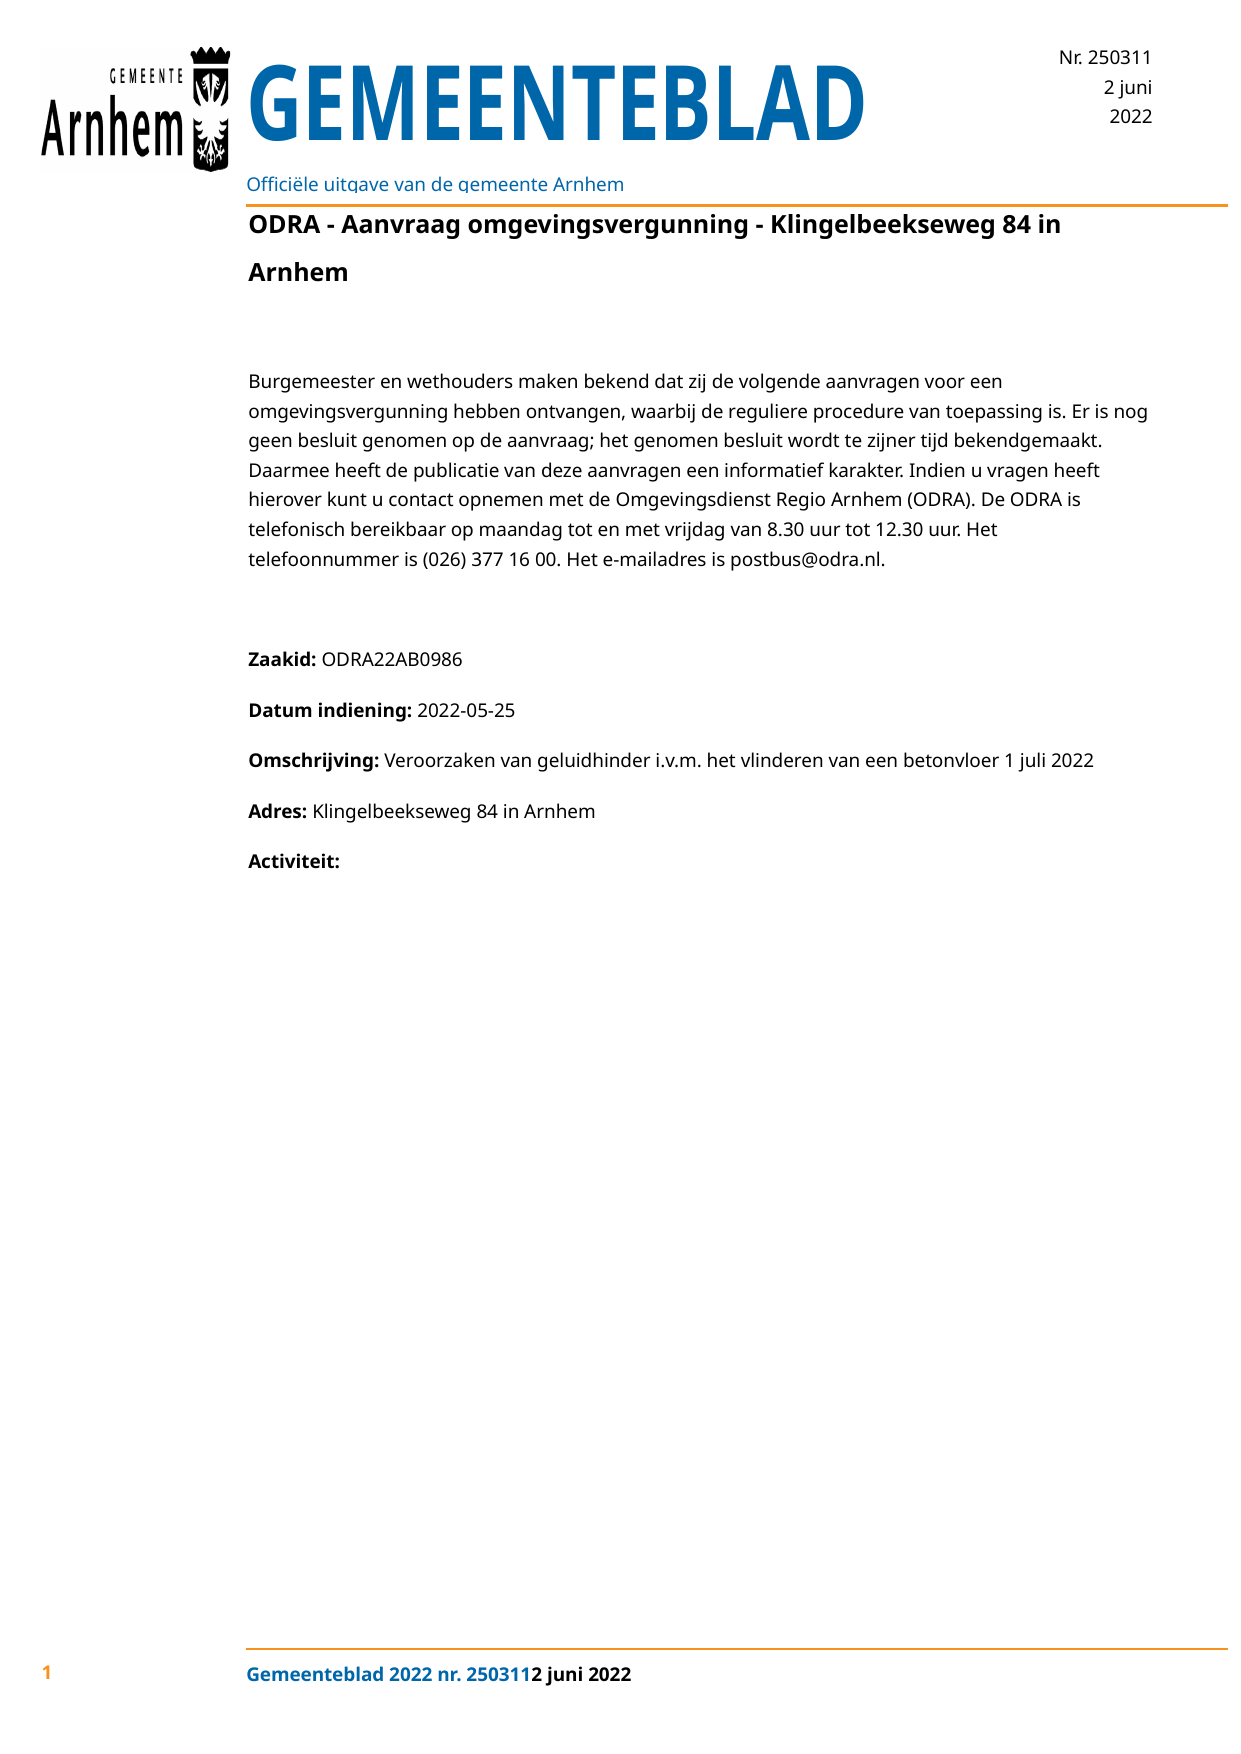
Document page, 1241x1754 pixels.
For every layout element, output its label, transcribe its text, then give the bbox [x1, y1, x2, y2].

text Datum indiening: 2022-05-25 [248, 697, 1152, 723]
text ODRA - Aanvraag omgevingsvergunning - Klingelbeekseweg 84 in Arnhem [248, 207, 1152, 288]
text Adres: Klingelbeekseweg 84 in Arnhem [248, 798, 1152, 824]
text Activiteit: [248, 848, 1152, 874]
picture [41, 47, 231, 172]
text Omschrijving: Veroorzaken van geluidhinder i.v.m. het vlinderen van een betonvloer 1 juli 2022 [248, 747, 1152, 773]
text Zaakid: ODRA22AB0986 [248, 647, 1152, 672]
text Burgemeester en wethouders maken bekend dat zij de volgende aanvragen voor een omgevingsvergunning hebben ontvangen, waarbij de reguliere procedure van toepassing is. Er is nog geen besluit genomen op de aanvraag; het genomen besluit wordt te zijner tijd bekendgemaakt. Daarmee heeft de publicatie van deze aanvragen een informatief karakter. Indien u vragen heeft hierover kunt u contact opnemen met de Omgevingsdienst Regio Arnhem (ODRA). De ODRA is telefonisch bereikbaar op maandag tot en met vrijdag van 8.30 uur tot 12.30 uur. Het telefoonnummer is (026) 377 16 00. Het e-mailadres is postbus@odra.nl. [248, 368, 1152, 572]
